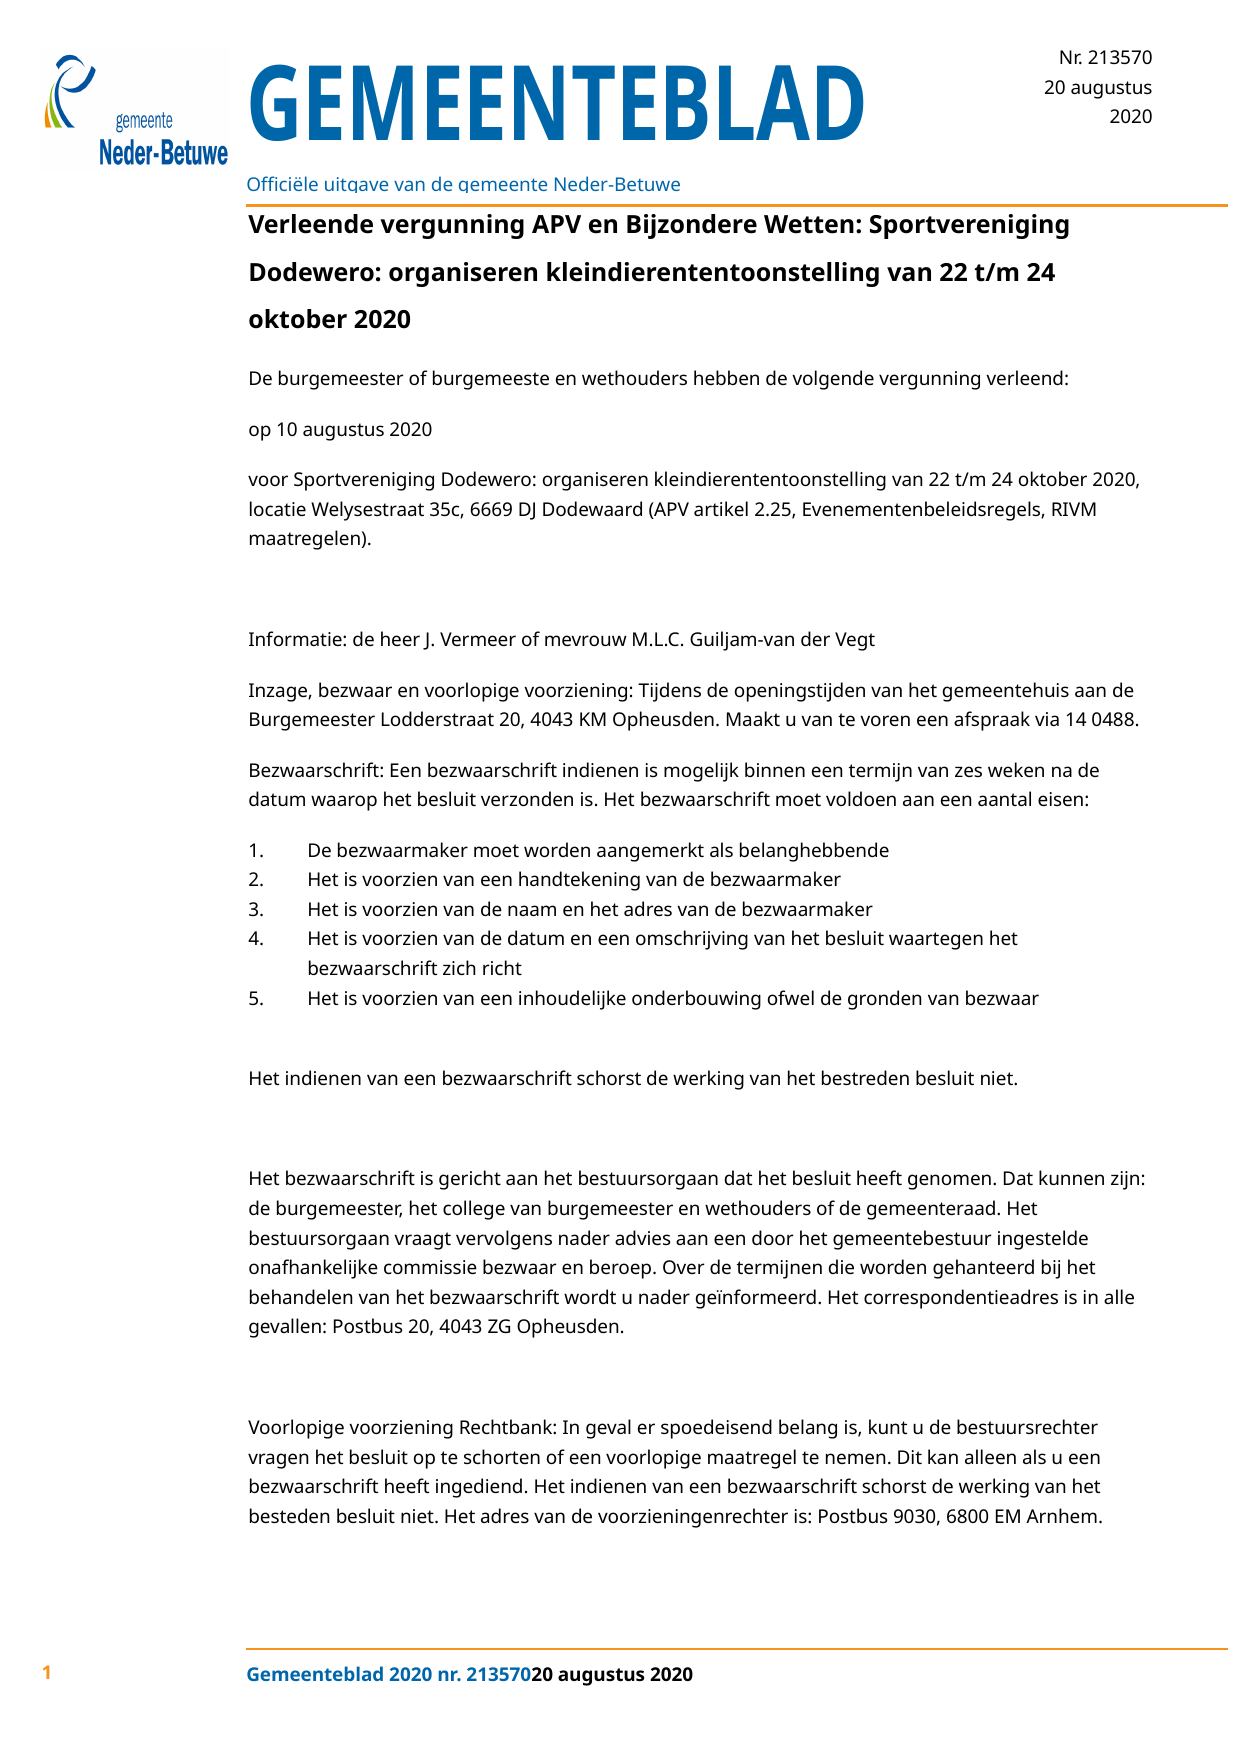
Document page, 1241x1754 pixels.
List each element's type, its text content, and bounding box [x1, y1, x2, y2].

text Bezwaarschrift: Een bezwaarschrift indienen is mogelijk binnen een termijn van zes weken na de datum waarop het besluit verzonden is. Het bezwaarschrift moet voldoen aan een aantal eisen: [248, 757, 1152, 812]
text Informatie: de heer J. Vermeer of mevrouw M.L.C. Guiljam-van der Vegt [248, 626, 1152, 652]
picture [41, 47, 231, 172]
text Inzage, bezwaar en voorlopige voorziening: Tijdens de openingstijden van het gemeentehuis aan de Burgemeester Lodderstraat 20, 4043 KM Opheusden. Maakt u van te voren een afspraak via 14 0488. [248, 677, 1152, 732]
text De burgemeester of burgemeeste en wethouders hebben de volgende vergunning verleend: [248, 366, 1152, 391]
text Voorlopige voorziening Rechtbank: In geval er spoedeisend belang is, kunt u de bestuursrechter vragen het besluit op te schorten of een voorlopige maatregel te nemen. Dit kan alleen als u een bezwaarschrift heeft ingediend. Het indienen van een bezwaarschrift schorst de werking van het besteden besluit niet. Het adres van de voorzieningenrechter is: Postbus 9030, 6800 EM Arnhem. [248, 1414, 1152, 1529]
text Het bezwaarschrift is gericht aan het bestuursorgaan dat het besluit heeft genomen. Dat kunnen zijn: de burgemeester, het college van burgemeester en wethouders of de gemeenteraad. Het bestuursorgaan vraagt vervolgens nader advies aan een door het gemeentebestuur ingestelde onafhankelijke commissie bezwaar en beroep. Over de termijnen die worden gehanteerd bij het behandelen van het bezwaarschrift wordt u nader geïnformeerd. Het correspondentieadres is in alle gevallen: Postbus 20, 4043 ZG Opheusden. [248, 1166, 1152, 1339]
list Het is voorzien van de datum en een omschrijving van het besluit waartegen het bezwaarschrift zich richt [248, 926, 1152, 981]
text voor Sportvereniging Dodewero: organiseren kleindierententoonstelling van 22 t/m 24 oktober 2020, locatie Welysestraat 35c, 6669 DJ Dodewaard (APV artikel 2.25, Evenementenbeleidsregels, RIVM maatregelen). [248, 466, 1152, 551]
text Verleende vergunning APV en Bijzondere Wetten: Sportvereniging Dodewero: organiseren kleindierententoonstelling van 22 t/m 24 oktober 2020 [248, 207, 1152, 336]
text op 10 augustus 2020 [248, 416, 1152, 442]
list Het is voorzien van een inhoudelijke onderbouwing ofwel de gronden van bezwaar [248, 985, 1152, 1010]
list De bezwaarmaker moet worden aangemerkt als belanghebbende [248, 837, 1152, 862]
list Het is voorzien van de naam en het adres van de bezwaarmaker [248, 896, 1152, 922]
text Het indienen van een bezwaarschrift schorst de werking van het bestreden besluit niet. [248, 1065, 1152, 1090]
list Het is voorzien van een handtekening van de bezwaarmaker [248, 866, 1152, 892]
